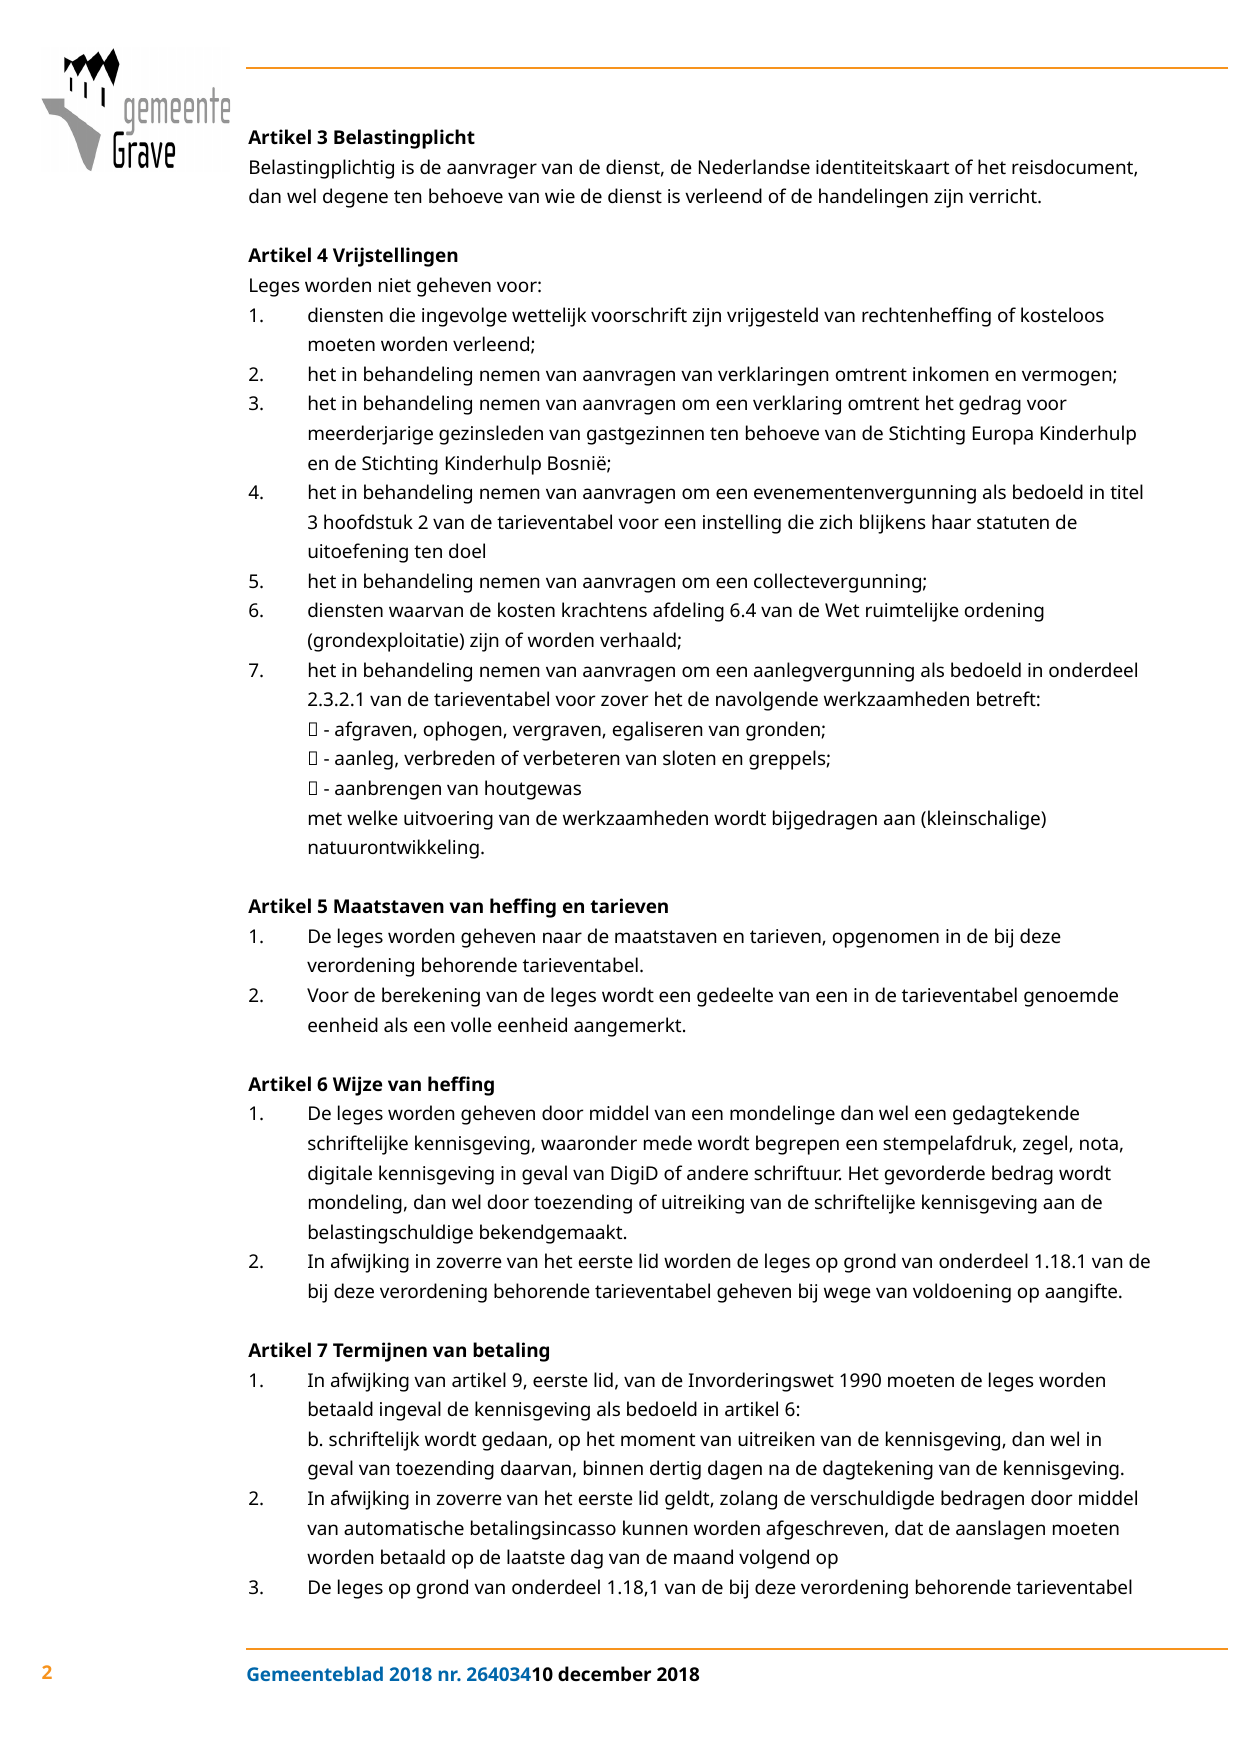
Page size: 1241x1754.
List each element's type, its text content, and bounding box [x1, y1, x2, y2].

list het in behandeling nemen van aanvragen om een aanlegvergunning als bedoeld in onderdeel 2.3.2.1 van de tarieventabel voor zover het de navolgende werkzaamheden betreft: [248, 657, 1152, 712]
text Belastingplichtig is de aanvrager van de dienst, de Nederlandse identiteitskaart of het reisdocument, dan wel degene ten behoeve van wie de dienst is verleend of de handelingen zijn verricht. [248, 154, 1152, 209]
list het in behandeling nemen van aanvragen van verklaringen omtrent inkomen en vermogen; [248, 361, 1152, 387]
text Artikel 4 Vrijstellingen [248, 243, 1152, 268]
list  - afgraven, ophogen, vergraven, egaliseren van gronden; [248, 716, 1152, 742]
list In afwijking in zoverre van het eerste lid geldt, zolang de verschuldigde bedragen door middel van automatische betalingsincasso kunnen worden afgeschreven, dat de aanslagen moeten worden betaald op de laatste dag van de maand volgend op [248, 1485, 1152, 1570]
text Artikel 6 Wijze van heffing [248, 1071, 1152, 1097]
list diensten waarvan de kosten krachtens afdeling 6.4 van de Wet ruimtelijke ordening (grondexploitatie) zijn of worden verhaald; [248, 598, 1152, 653]
text Artikel 7 Termijnen van betaling [248, 1337, 1152, 1363]
list De leges worden geheven naar de maatstaven en tarieven, opgenomen in de bij deze verordening behorende tarieventabel. [248, 923, 1152, 978]
list In afwijking van artikel 9, eerste lid, van de Invorderingswet 1990 moeten de leges worden betaald ingeval de kennisgeving als bedoeld in artikel 6: [248, 1367, 1152, 1422]
text Artikel 3 Belastingplicht [248, 124, 1152, 150]
list het in behandeling nemen van aanvragen om een evenementenvergunning als bedoeld in titel 3 hoofdstuk 2 van de tarieventabel voor een instelling die zich blijkens haar statuten de uitoefening ten doel [248, 479, 1152, 564]
text Artikel 5 Maatstaven van heffing en tarieven [248, 893, 1152, 919]
list natuurontwikkeling. [248, 834, 1152, 860]
text Leges worden niet geheven voor: [248, 272, 1152, 298]
list  - aanleg, verbreden of verbeteren van sloten en greppels; [248, 746, 1152, 771]
list b. schriftelijk wordt gedaan, op het moment van uitreiken van de kennisgeving, dan wel in geval van toezending daarvan, binnen dertig dagen na de dagtekening van de kennisgeving. [248, 1426, 1152, 1481]
list In afwijking in zoverre van het eerste lid worden de leges op grond van onderdeel 1.18.1 van de bij deze verordening behorende tarieventabel geheven bij wege van voldoening op aangifte. [248, 1248, 1152, 1304]
list het in behandeling nemen van aanvragen om een verklaring omtrent het gedrag voor meerderjarige gezinsleden van gastgezinnen ten behoeve van de Stichting Europa Kinderhulp en de Stichting Kinderhulp Bosnië; [248, 391, 1152, 476]
list met welke uitvoering van de werkzaamheden wordt bijgedragen aan (kleinschalige) [248, 805, 1152, 831]
list het in behandeling nemen van aanvragen om een collectevergunning; [248, 568, 1152, 594]
list Voor de berekening van de leges wordt een gedeelte van een in de tarieventabel genoemde eenheid als een volle eenheid aangemerkt. [248, 982, 1152, 1038]
list  - aanbrengen van houtgewas [248, 775, 1152, 801]
list diensten die ingevolge wettelijk voorschrift zijn vrijgesteld van rechtenheffing of kosteloos moeten worden verleend; [248, 302, 1152, 357]
list De leges op grond van onderdeel 1.18,1 van de bij deze verordening behorende tarieventabel [248, 1574, 1152, 1600]
picture [41, 47, 231, 172]
list De leges worden geheven door middel van een mondelinge dan wel een gedagtekende schriftelijke kennisgeving, waaronder mede wordt begrepen een stempelafdruk, zegel, nota, digitale kennisgeving in geval van DigiD of andere schriftuur. Het gevorderde bedrag wordt mondeling, dan wel door toezending of uitreiking van de schriftelijke kennisgeving aan de belastingschuldige bekendgemaakt. [248, 1101, 1152, 1245]
